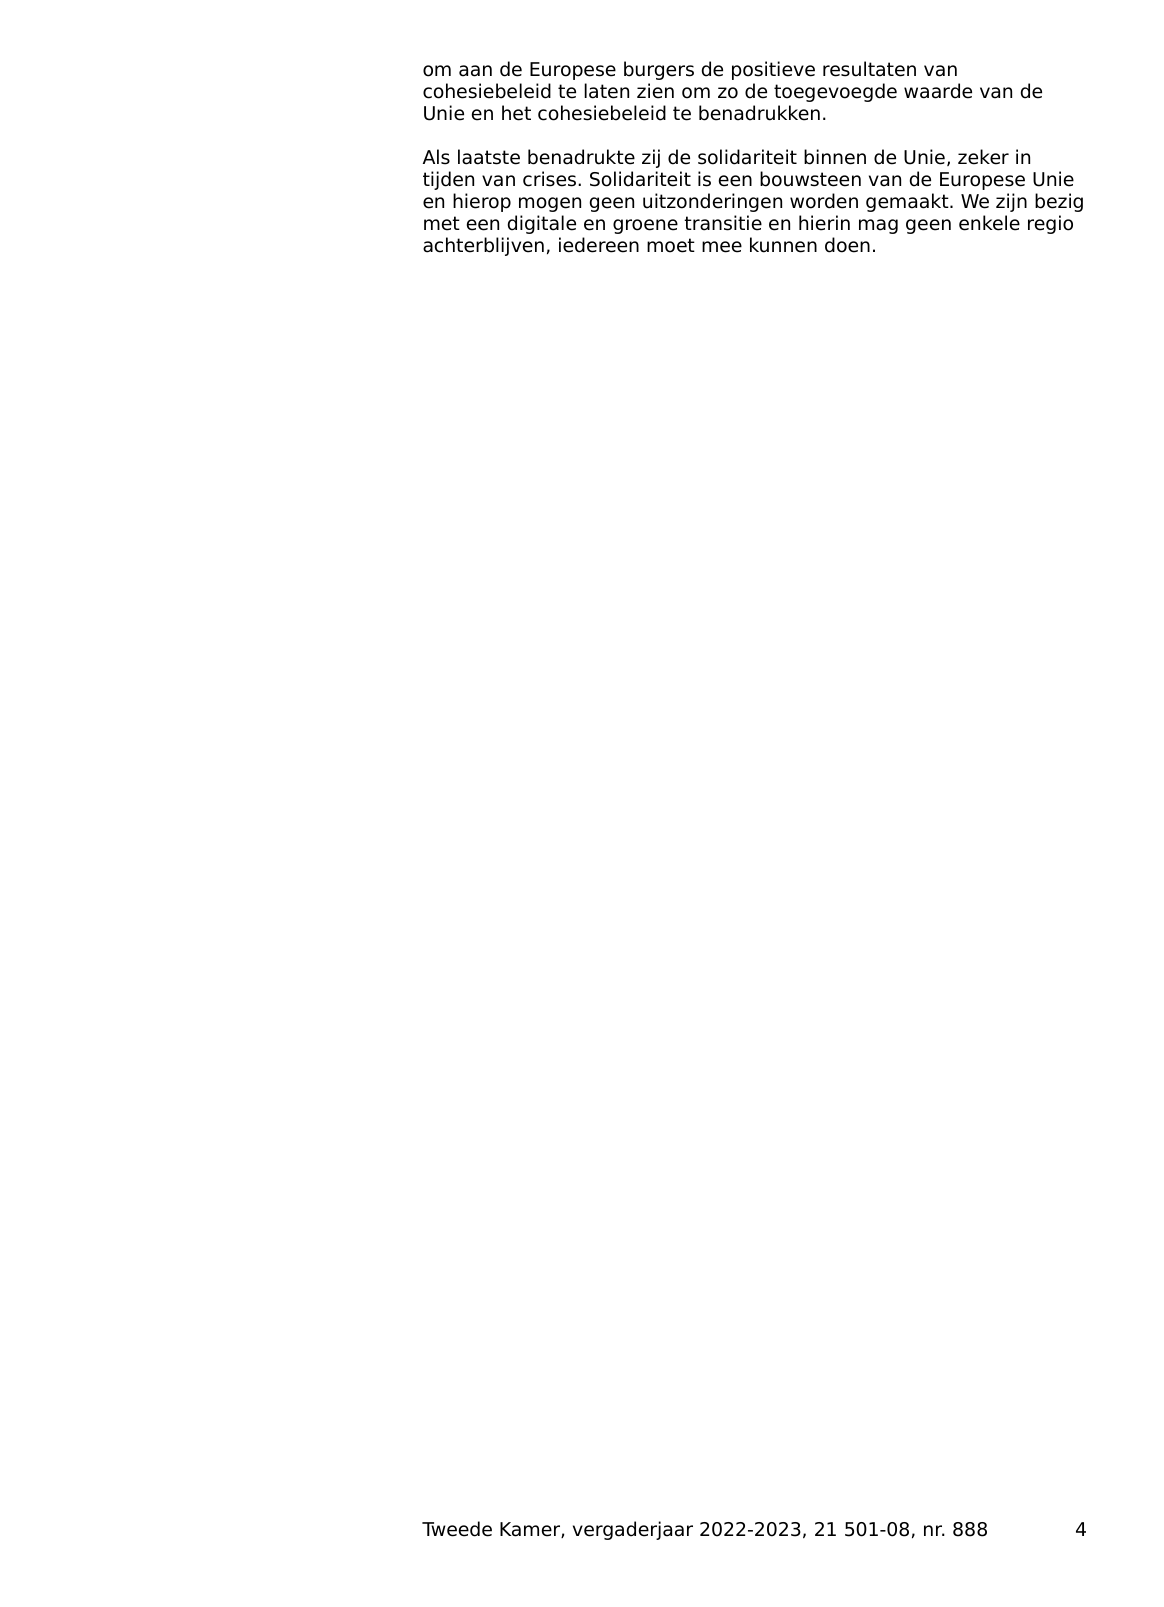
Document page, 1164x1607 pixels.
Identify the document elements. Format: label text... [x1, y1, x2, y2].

text Als laatste benadrukte zij de solidariteit binnen de Unie, zeker in tijden van crises. Solidariteit is een bouwsteen van de Europese Unie en hierop mogen geen uitzonderingen worden gemaakt. We zijn bezig met een digitale en groene transitie en hierin mag geen enkele regio achterblijven, iedereen moet mee kunnen doen. [422, 147, 1087, 257]
text om aan de Europese burgers de positieve resultaten van cohesiebeleid te laten zien om zo de toegevoegde waarde van de Unie en het cohesiebeleid te benadrukken. [422, 59, 1087, 125]
